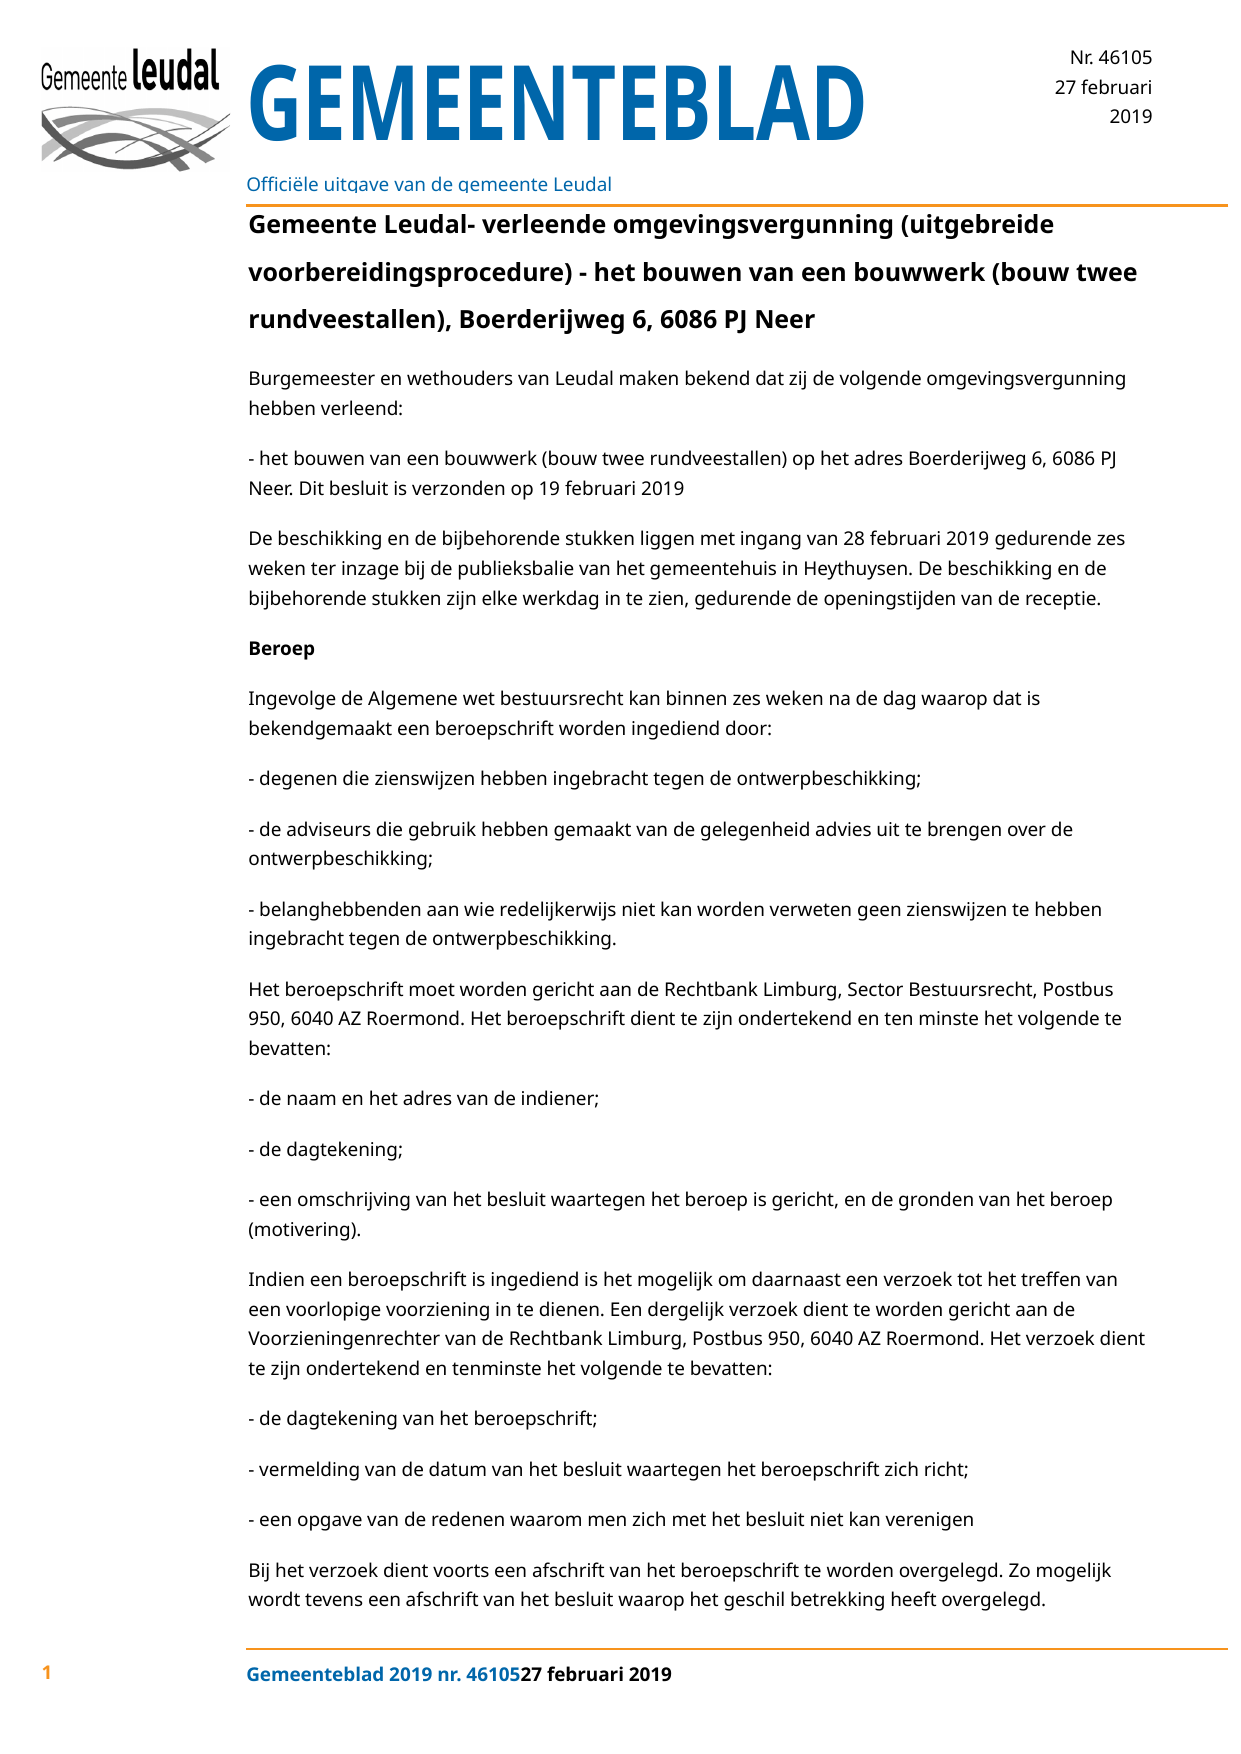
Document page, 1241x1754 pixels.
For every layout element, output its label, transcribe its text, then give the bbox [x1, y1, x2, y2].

text De beschikking en de bijbehorende stukken liggen met ingang van 28 februari 2019 gedurende zes weken ter inzage bij de publieksbalie van het gemeentehuis in Heythuysen. De beschikking en de bijbehorende stukken zijn elke werkdag in te zien, gedurende de openingstijden van de receptie. [248, 526, 1152, 610]
text - degenen die zienswijzen hebben ingebracht tegen de ontwerpbeschikking; [248, 766, 1152, 791]
picture [41, 47, 231, 172]
text Indien een beroepschrift is ingediend is het mogelijk om daarnaast een verzoek tot het treffen van een voorlopige voorziening in te dienen. Een dergelijk verzoek dient te worden gericht aan de Voorzieningenrechter van de Rechtbank Limburg, Postbus 950, 6040 AZ Roermond. Het verzoek dient te zijn ondertekend en tenminste het volgende te bevatten: [248, 1266, 1152, 1381]
text Bij het verzoek dient voorts een afschrift van het beroepschrift te worden overgelegd. Zo mogelijk wordt tevens een afschrift van het besluit waarop het geschil betrekking heeft overgelegd. [248, 1557, 1152, 1612]
text - het bouwen van een bouwwerk (bouw twee rundveestallen) op het adres Boerderijweg 6, 6086 PJ Neer. Dit besluit is verzonden op 19 februari 2019 [248, 446, 1152, 501]
text Het beroepschrift moet worden gericht aan de Rechtbank Limburg, Sector Bestuursrecht, Postbus 950, 6040 AZ Roermond. Het beroepschrift dient te zijn ondertekend en ten minste het volgende te bevatten: [248, 976, 1152, 1061]
text Gemeente Leudal- verleende omgevingsvergunning (uitgebreide voorbereidingsprocedure) - het bouwen van een bouwwerk (bouw twee rundveestallen), Boerderijweg 6, 6086 PJ Neer [248, 207, 1152, 336]
text - belanghebbenden aan wie redelijkerwijs niet kan worden verweten geen zienswijzen te hebben ingebracht tegen de ontwerpbeschikking. [248, 896, 1152, 951]
text - de naam en het adres van de indiener; [248, 1086, 1152, 1111]
text - de adviseurs die gebruik hebben gemaakt van de gelegenheid advies uit te brengen over de ontwerpbeschikking; [248, 816, 1152, 871]
text - de dagtekening van het beroepschrift; [248, 1406, 1152, 1431]
text - vermelding van de datum van het besluit waartegen het beroepschrift zich richt; [248, 1456, 1152, 1482]
text - een omschrijving van het besluit waartegen het beroep is gericht, en de gronden van het beroep (motivering). [248, 1186, 1152, 1242]
text Ingevolge de Algemene wet bestuursrecht kan binnen zes weken na de dag waarop dat is bekendgemaakt een beroepschrift worden ingediend door: [248, 686, 1152, 741]
text Burgemeester en wethouders van Leudal maken bekend dat zij de volgende omgevingsvergunning hebben verleend: [248, 366, 1152, 421]
text Beroep [248, 635, 1152, 661]
text - de dagtekening; [248, 1136, 1152, 1162]
text - een opgave van de redenen waarom men zich met het besluit niet kan verenigen [248, 1506, 1152, 1532]
